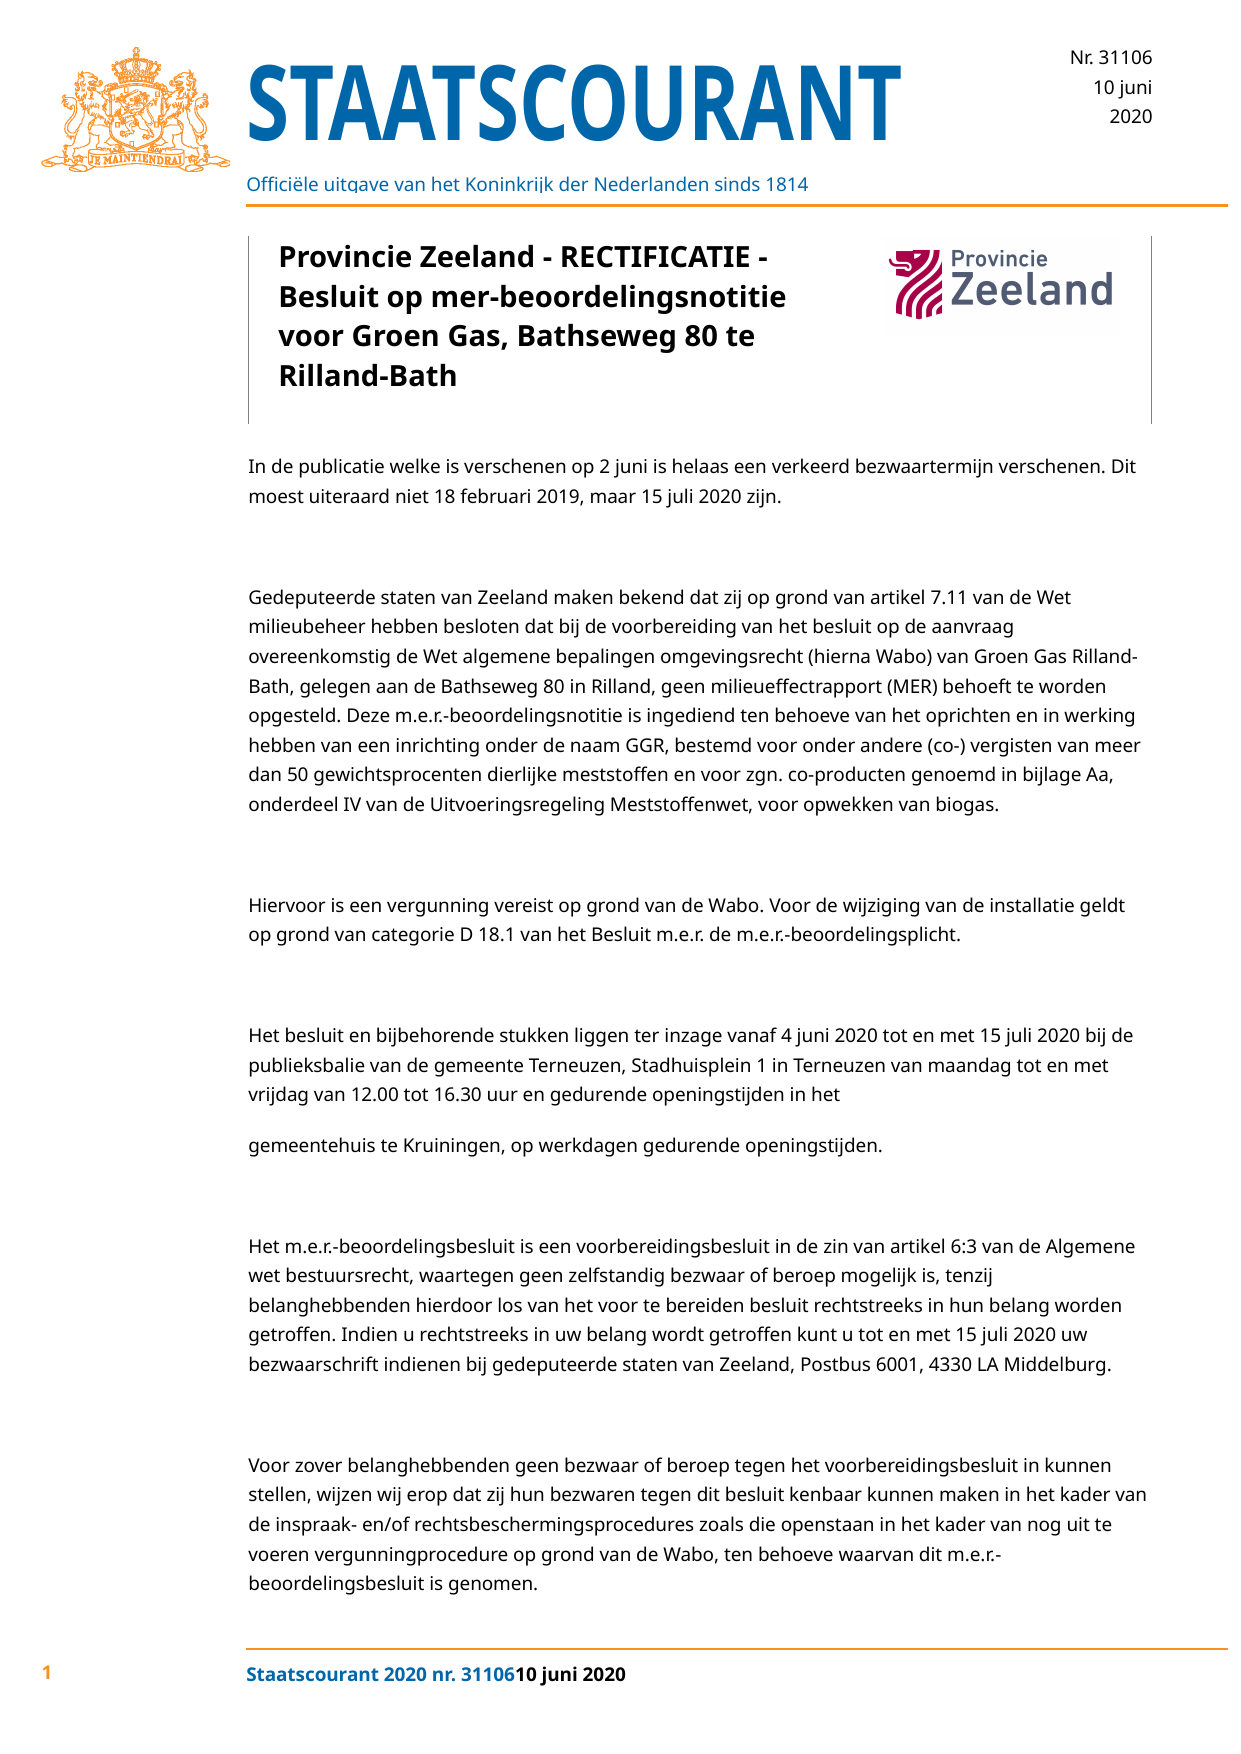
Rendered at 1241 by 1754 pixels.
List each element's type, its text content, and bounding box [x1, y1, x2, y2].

table_header Provincie Zeeland - RECTIFICATIE - Besluit op mer-beoordelingsnotitie voor Groen Gas, Bathseweg 80 te Rilland-Bath [249, 236, 850, 424]
text Het besluit en bijbehorende stukken liggen ter inzage vanaf 4 juni 2020 tot en met 15 juli 2020 bij de publieksbalie van de gemeente Terneuzen, Stadhuisplein 1 in Terneuzen van maandag tot en met vrijdag van 12.00 tot 16.30 uur en gedurende openingstijden in het [248, 1022, 1152, 1107]
text In de publicatie welke is verschenen op 2 juni is helaas een verkeerd bezwaartermijn verschenen. Dit moest uiteraard niet 18 februari 2019, maar 15 juli 2020 zijn. [248, 454, 1152, 509]
text Voor zover belanghebbenden geen bezwaar of beroep tegen het voorbereidingsbesluit in kunnen stellen, wijzen wij erop dat zij hun bezwaren tegen dit besluit kenbaar kunnen maken in het kader van de inspraak- en/of rechtsbeschermingsprocedures zoals die openstaan in het kader van nog uit te voeren vergunningprocedure op grond van de Wabo, ten behoeve waarvan dit m.e.r.-beoordelingsbesluit is genomen. [248, 1452, 1152, 1596]
text Het m.e.r.-beoordelingsbesluit is een voorbereidingsbesluit in de zin van artikel 6:3 van de Algemene wet bestuursrecht, waartegen geen zelfstandig bezwaar of beroep mogelijk is, tenzij belanghebbenden hierdoor los van het voor te bereiden besluit rechtstreeks in hun belang worden getroffen. Indien u rechtstreeks in uw belang wordt getroffen kunt u tot en met 15 juli 2020 uw bezwaarschrift indienen bij gedeputeerde staten van Zeeland, Postbus 6001, 4330 LA Middelburg. [248, 1233, 1152, 1377]
text gemeentehuis te Kruiningen, op werkdagen gedurende openingstijden. [248, 1132, 1152, 1158]
text Hiervoor is een vergunning vereist op grond van de Wabo. Voor de wijziging van de installatie geldt op grond van categorie D 18.1 van het Besluit m.e.r. de m.e.r.-beoordelingsplicht. [248, 892, 1152, 947]
picture [882, 236, 1119, 336]
table_header [850, 236, 1151, 424]
text Gedeputeerde staten van Zeeland maken bekend dat zij op grond van artikel 7.11 van de Wet milieubeheer hebben besloten dat bij de voorbereiding van het besluit op de aanvraag overeenkomstig de Wet algemene bepalingen omgevingsrecht (hierna Wabo) van Groen Gas Rilland-Bath, gelegen aan de Bathseweg 80 in Rilland, geen milieueffectrapport (MER) behoeft te worden opgesteld. Deze m.e.r.-beoordelingsnotitie is ingediend ten behoeve van het oprichten en in werking hebben van een inrichting onder de naam GGR, bestemd voor onder andere (co-) vergisten van meer dan 50 gewichtsprocenten dierlijke meststoffen en voor zgn. co-producten genoemd in bijlage Aa, onderdeel IV van de Uitvoeringsregeling Meststoffenwet, voor opwekken van biogas. [248, 584, 1152, 817]
picture [41, 47, 231, 172]
